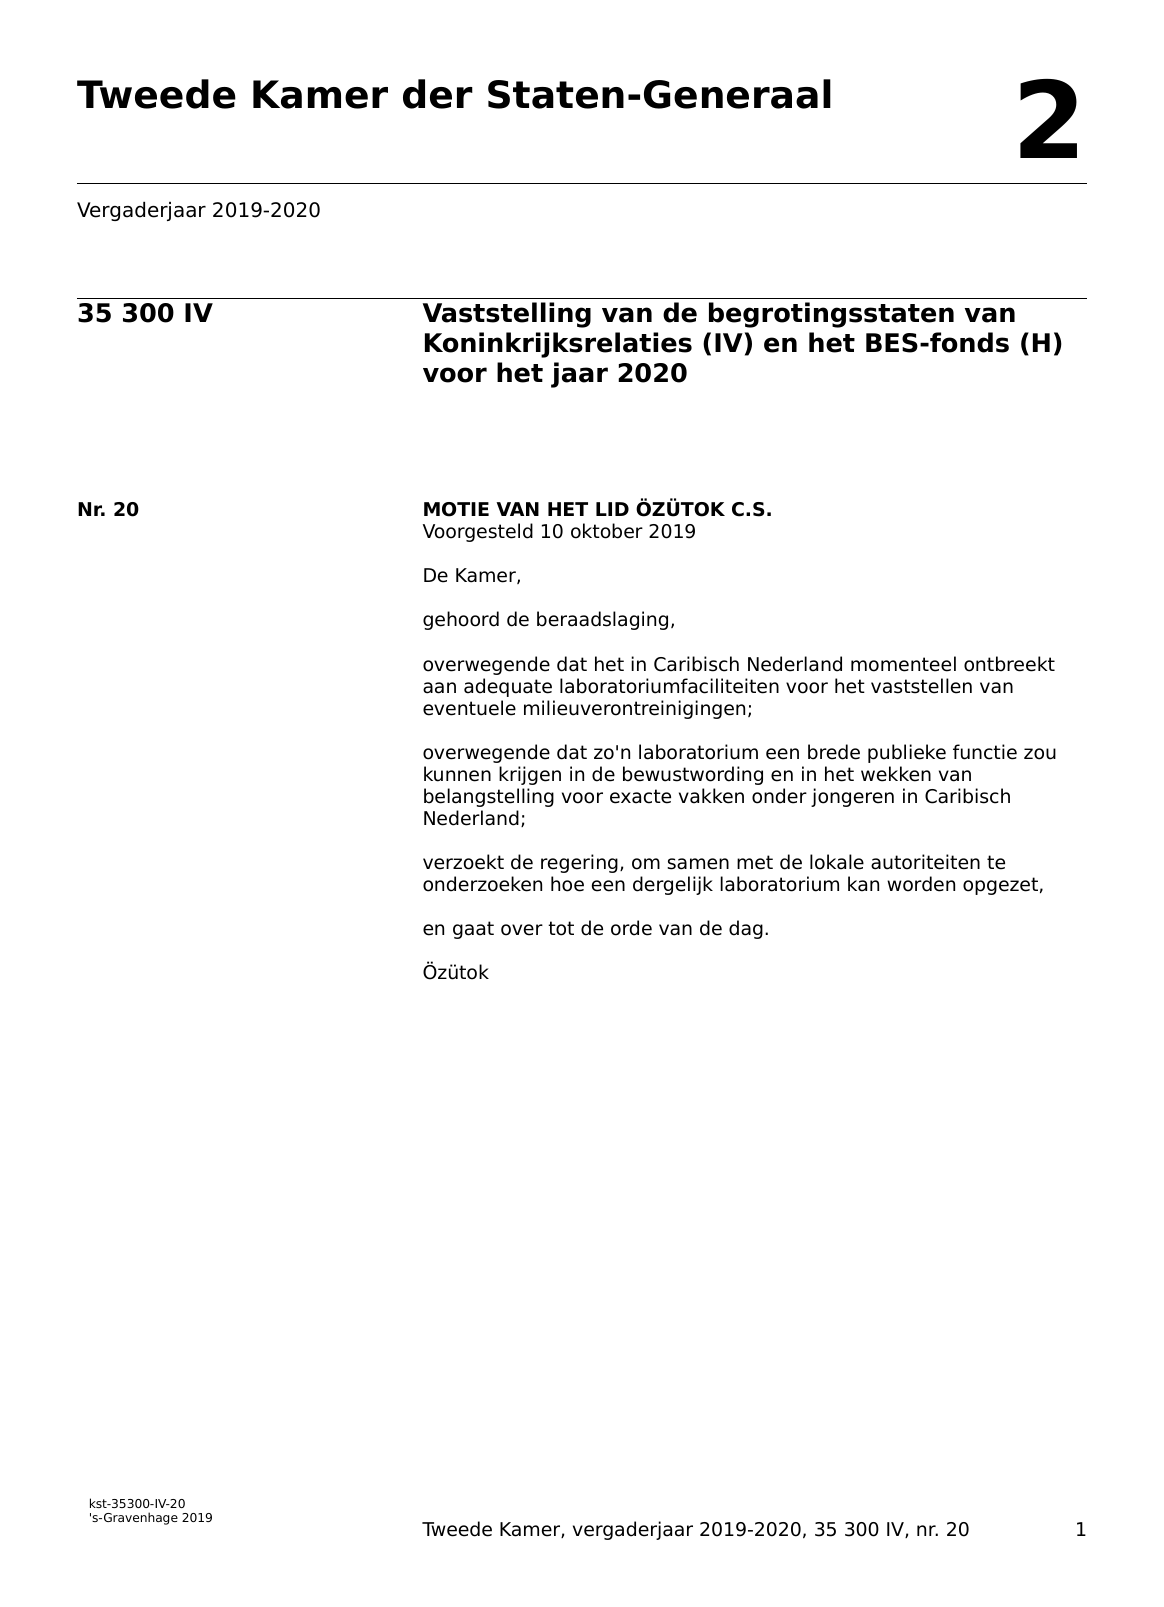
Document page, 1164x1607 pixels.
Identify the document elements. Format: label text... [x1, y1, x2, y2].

subtitle 35 300 IV Vaststelling van de begrotingsstaten van Koninkrijksrelaties (IV) en het BES-fonds (H) voor het jaar 2020 [77, 299, 1087, 388]
table_header Tweede Kamer der Staten-Generaal [77, 59, 886, 183]
text verzoekt de regering, om samen met de lokale autoriteiten te onderzoeken hoe een dergelijk laboratorium kan worden opgezet, [422, 852, 1087, 896]
text gehoord de beraadslaging, [422, 609, 1087, 631]
subtitle Nr. 20 MOTIE VAN HET LID ÖZÜTOK C.S. [77, 499, 1087, 521]
text overwegende dat zo'n laboratorium een brede publieke functie zou kunnen krijgen in de bewustwording en in het wekken van belangstelling voor exacte vakken onder jongeren in Caribisch Nederland; [422, 742, 1087, 829]
table_header 2 [886, 59, 1087, 183]
text overwegende dat het in Caribisch Nederland momenteel ontbreekt aan adequate laboratoriumfaciliteiten voor het vaststellen van eventuele milieuverontreinigingen; [422, 653, 1087, 719]
table_cell Vergaderjaar 2019-2020 [77, 184, 1087, 298]
text Voorgesteld 10 oktober 2019 [422, 521, 1087, 543]
text en gaat over tot de orde van de dag. [422, 918, 1087, 940]
text Özütok [422, 962, 1087, 984]
text kst-35300-IV-20 [88, 1497, 323, 1511]
text 's-Gravenhage 2019 [88, 1511, 323, 1525]
text De Kamer, [422, 565, 1087, 587]
